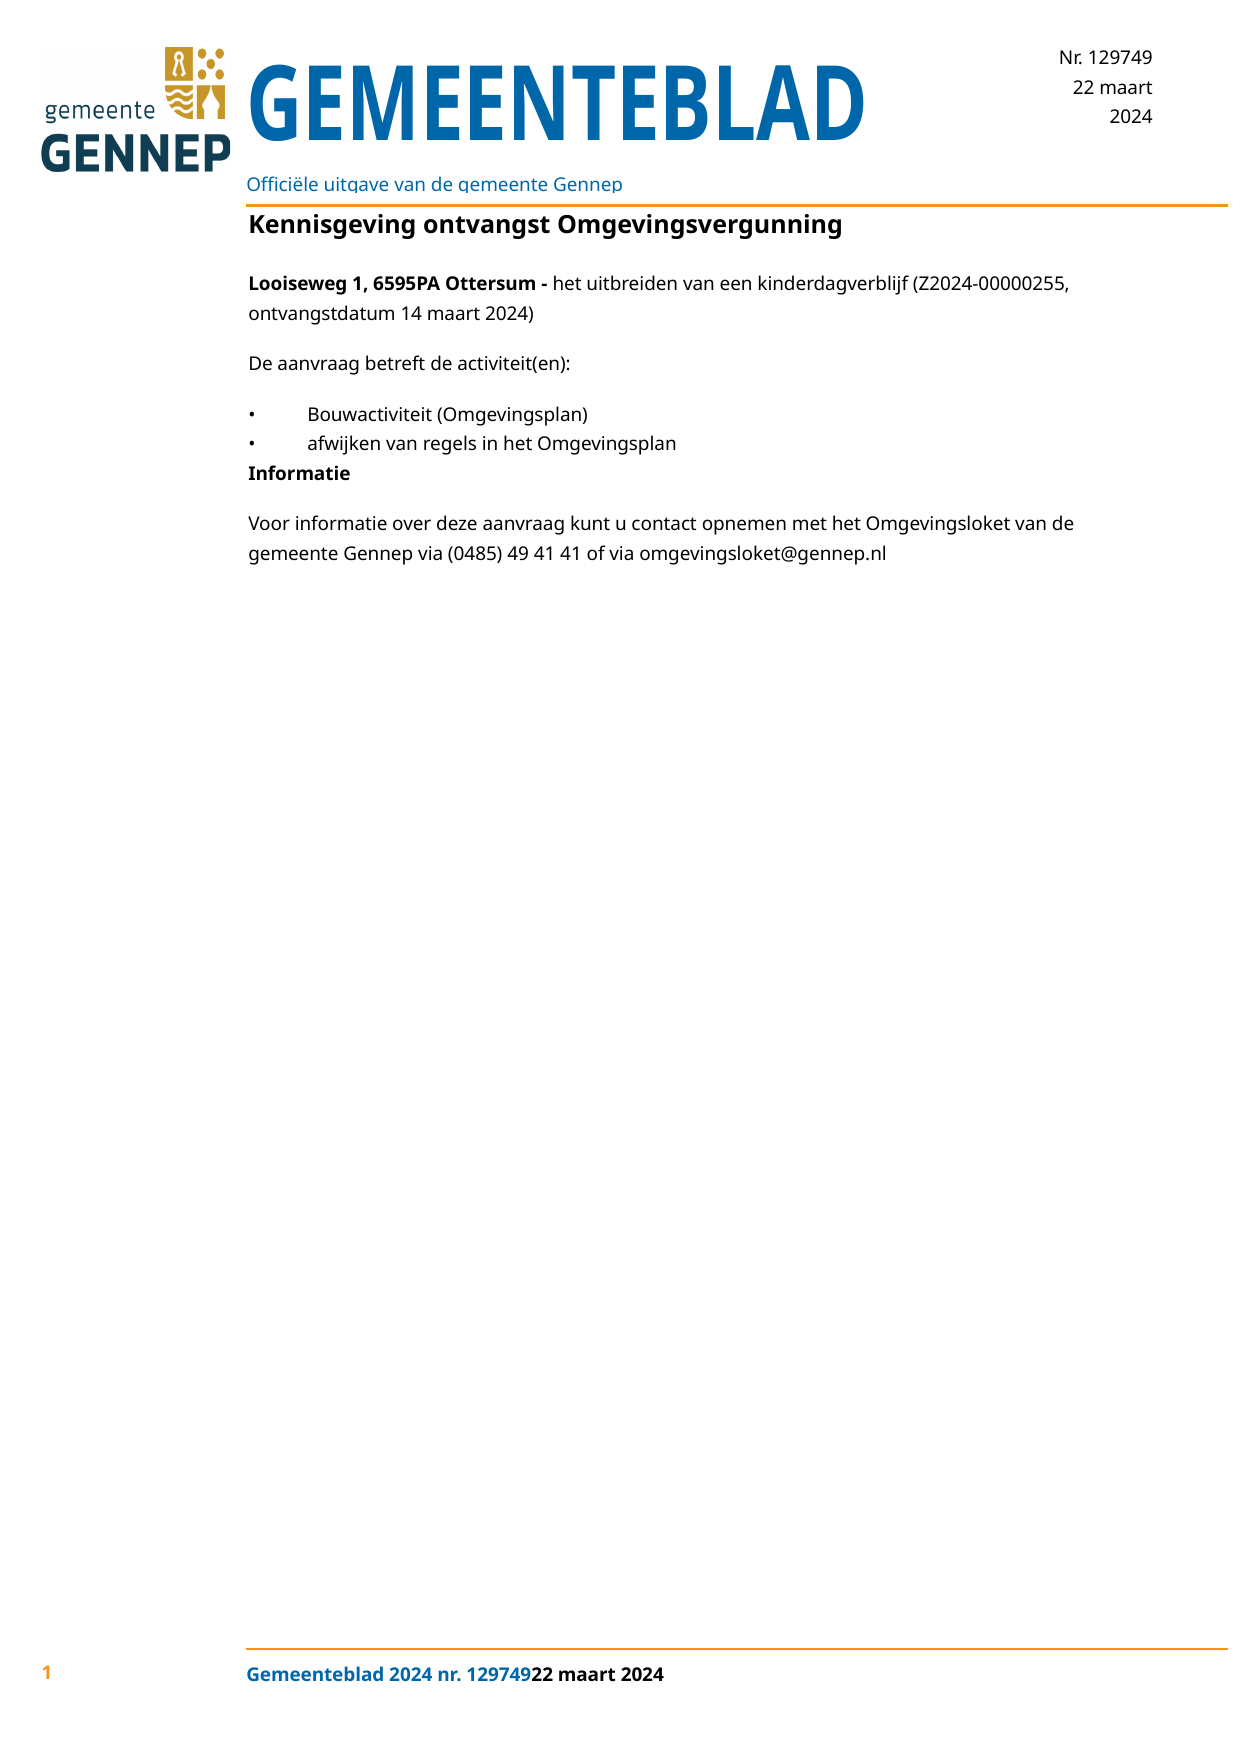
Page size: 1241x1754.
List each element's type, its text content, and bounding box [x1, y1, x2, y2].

list Bouwactiviteit (Omgevingsplan) [248, 401, 1152, 426]
text Voor informatie over deze aanvraag kunt u contact opnemen met het Omgevingsloket van de gemeente Gennep via (0485) 49 41 41 of via omgevingsloket@gennep.nl [248, 510, 1152, 566]
list afwijken van regels in het Omgevingsplan [248, 430, 1152, 456]
picture [41, 47, 231, 172]
text De aanvraag betreft de activiteit(en): [248, 350, 1152, 376]
text Kennisgeving ontvangst Omgevingsvergunning [248, 207, 1152, 241]
text Informatie [248, 460, 1152, 486]
text Looiseweg 1, 6595PA Ottersum - het uitbreiden van een kinderdagverblijf (Z2024-00000255, ontvangstdatum 14 maart 2024) [248, 270, 1152, 326]
